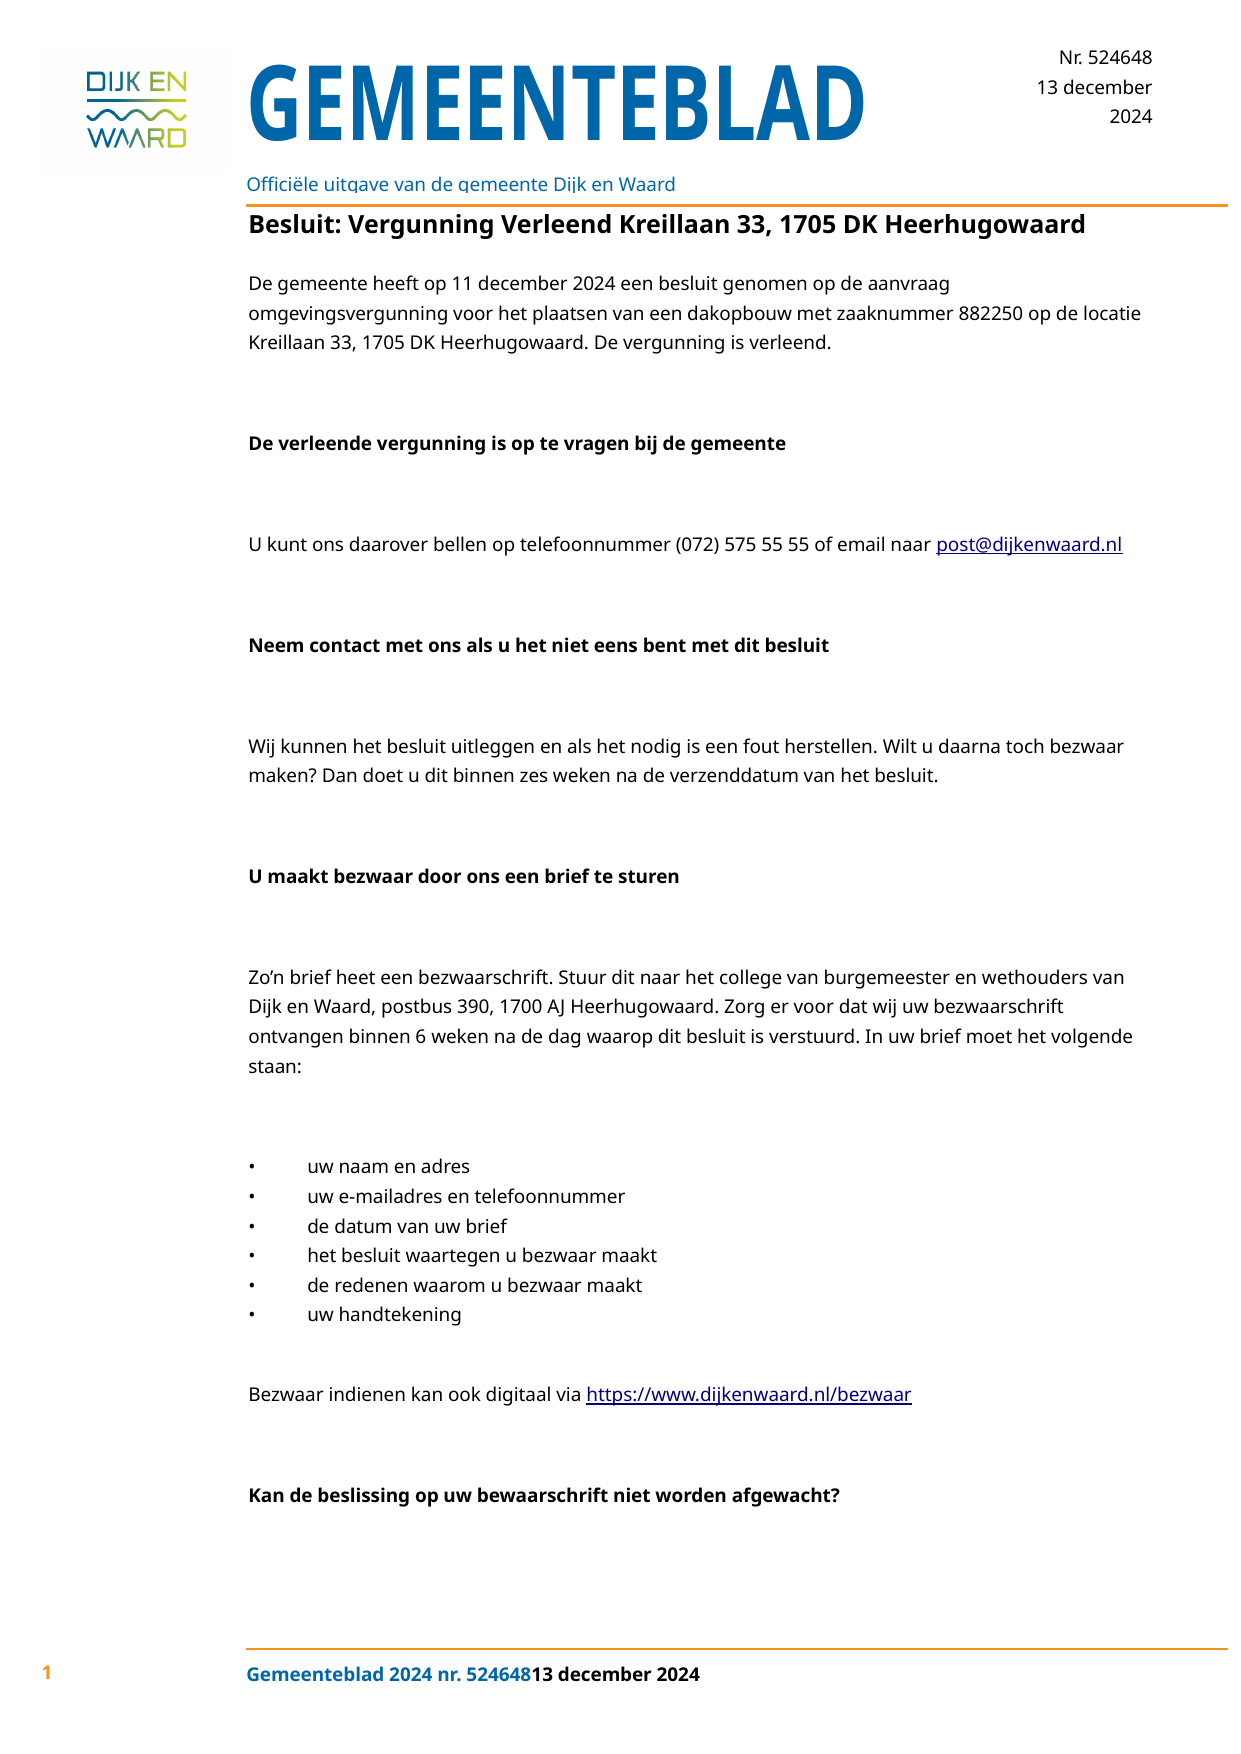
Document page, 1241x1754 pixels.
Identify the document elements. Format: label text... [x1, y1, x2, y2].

list uw handtekening [248, 1302, 1152, 1327]
text Bezwaar indienen kan ook digitaal via https://www.dijkenwaard.nl/bezwaar [248, 1382, 1152, 1407]
picture [41, 47, 231, 172]
text Zo’n brief heet een bezwaarschrift. Stuur dit naar het college van burgemeester en wethouders van Dijk en Waard, postbus 390, 1700 AJ Heerhugowaard. Zorg er voor dat wij uw bezwaarschrift ontvangen binnen 6 weken na de dag waarop dit besluit is verstuurd. In uw brief moet het volgende staan: [248, 964, 1152, 1078]
list de datum van uw brief [248, 1213, 1152, 1238]
text Wij kunnen het besluit uitleggen en als het nodig is een fout herstellen. Wilt u daarna toch bezwaar maken? Dan doet u dit binnen zes weken na de verzenddatum van het besluit. [248, 733, 1152, 788]
list de redenen waarom u bezwaar maakt [248, 1272, 1152, 1298]
text De gemeente heeft op 11 december 2024 een besluit genomen op de aanvraag omgevingsvergunning voor het plaatsen van een dakopbouw met zaaknummer 882250 op de locatie Kreillaan 33, 1705 DK Heerhugowaard. De vergunning is verleend. [248, 270, 1152, 355]
text Neem contact met ons als u het niet eens bent met dit besluit [248, 632, 1152, 658]
list uw naam en adres [248, 1154, 1152, 1179]
text U maakt bezwaar door ons een brief te sturen [248, 863, 1152, 889]
text Besluit: Vergunning Verleend Kreillaan 33, 1705 DK Heerhugowaard [248, 207, 1152, 241]
text Kan de beslissing op uw bewaarschrift niet worden afgewacht? [248, 1482, 1152, 1508]
list uw e-mailadres en telefoonnummer [248, 1183, 1152, 1209]
text U kunt ons daarover bellen op telefoonnummer (072) 575 55 55 of email naar post@dijkenwaard.nl [248, 531, 1152, 557]
text De verleende vergunning is op te vragen bij de gemeente [248, 430, 1152, 456]
list het besluit waartegen u bezwaar maakt [248, 1242, 1152, 1268]
